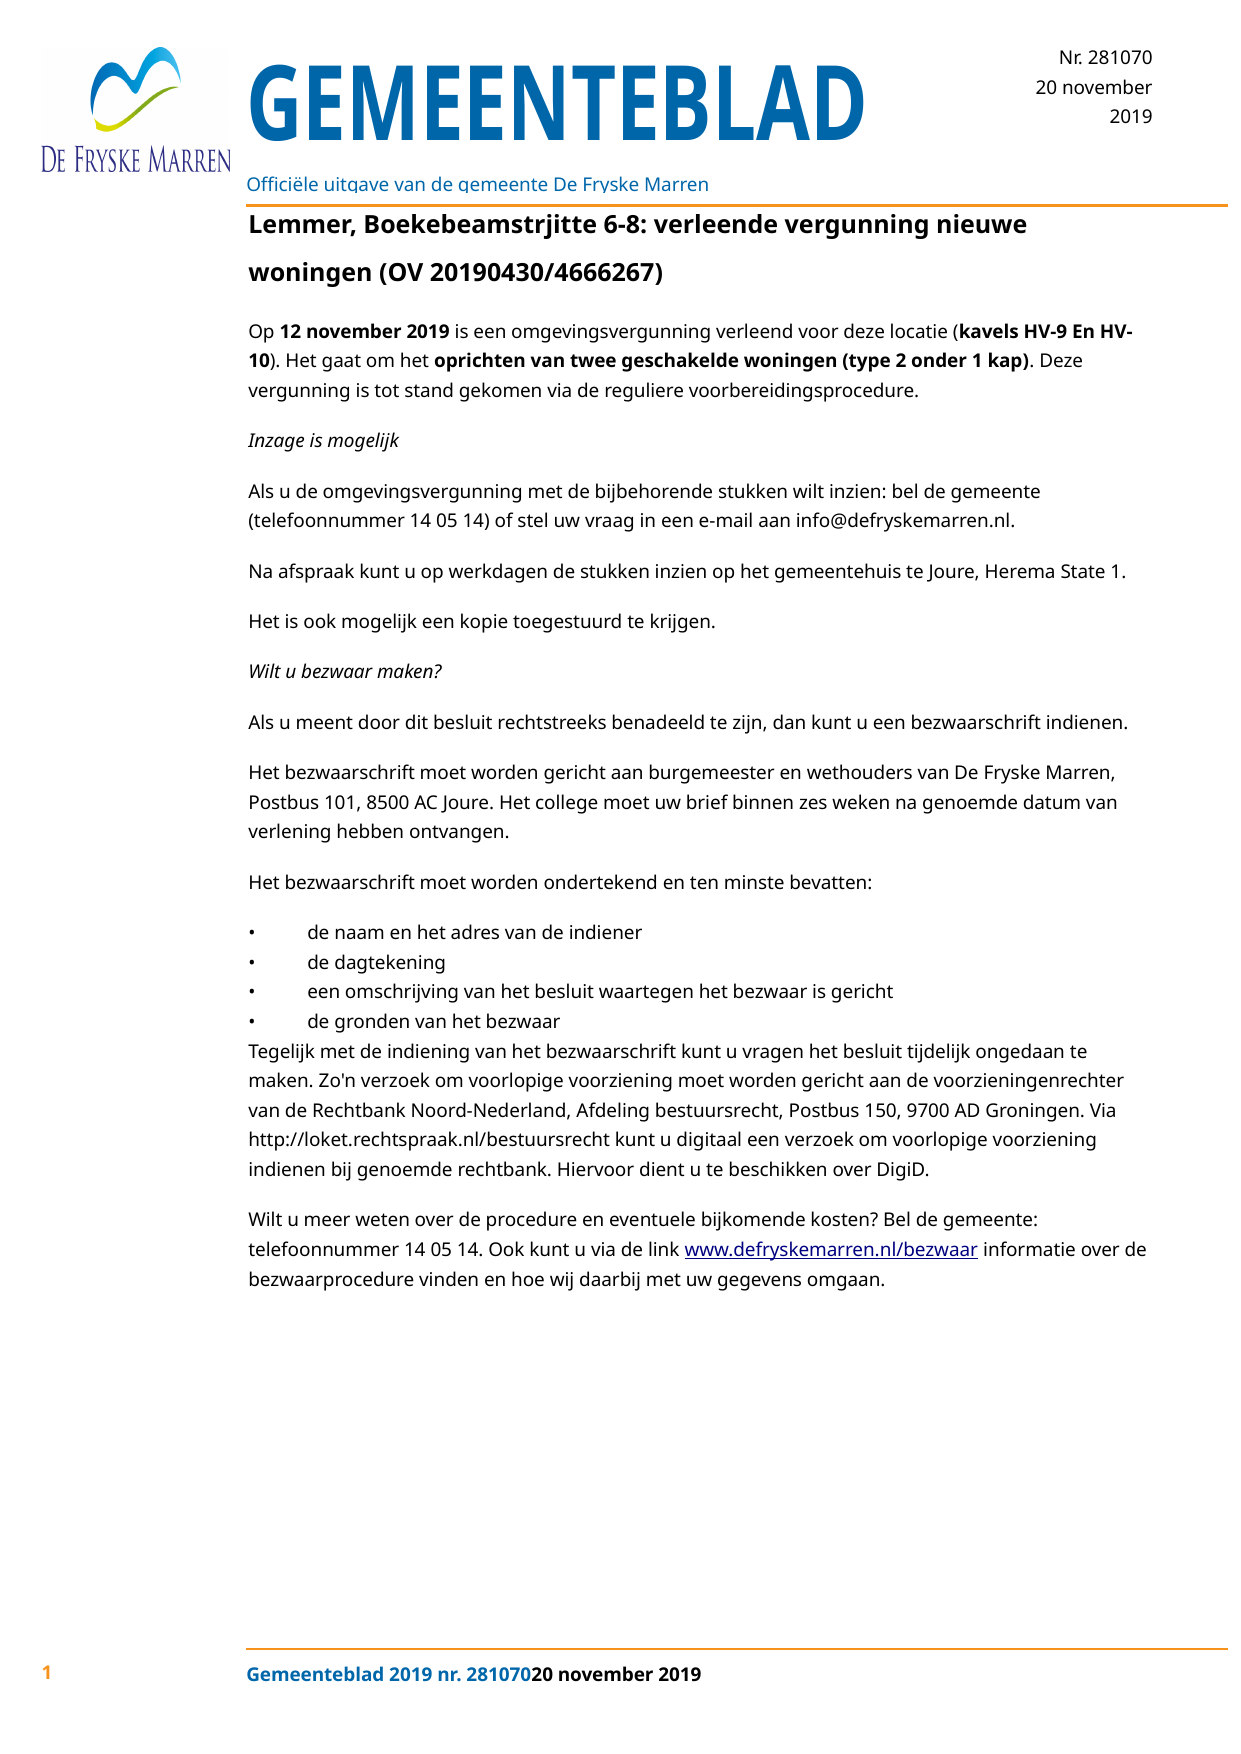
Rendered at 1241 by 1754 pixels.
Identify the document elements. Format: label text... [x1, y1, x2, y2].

text Tegelijk met de indiening van het bezwaarschrift kunt u vragen het besluit tijdelijk ongedaan te maken. Zo'n verzoek om voorlopige voorziening moet worden gericht aan de voorzieningenrechter van de Rechtbank Noord-Nederland, Afdeling bestuursrecht, Postbus 150, 9700 AD Groningen. Via http://loket.rechtspraak.nl/bestuursrecht kunt u digitaal een verzoek om voorlopige voorziening indienen bij genoemde rechtbank. Hiervoor dient u te beschikken over DigiD. [248, 1038, 1152, 1182]
text Na afspraak kunt u op werkdagen de stukken inzien op het gemeentehuis te Joure, Herema State 1. [248, 558, 1152, 584]
text Als u de omgevingsvergunning met de bijbehorende stukken wilt inzien: bel de gemeente (telefoonnummer 14 05 14) of stel uw vraag in een e-mail aan info@defryskemarren.nl. [248, 478, 1152, 533]
text Het is ook mogelijk een kopie toegestuurd te krijgen. [248, 608, 1152, 634]
list een omschrijving van het besluit waartegen het bezwaar is gericht [248, 979, 1152, 1004]
list de dagtekening [248, 949, 1152, 975]
text Het bezwaarschrift moet worden ondertekend en ten minste bevatten: [248, 869, 1152, 895]
list de naam en het adres van de indiener [248, 919, 1152, 945]
text Wilt u meer weten over de procedure en eventuele bijkomende kosten? Bel de gemeente: telefoonnummer 14 05 14. Ook kunt u via de link www.defryskemarren.nl/bezwaar informatie over de bezwaarprocedure vinden en hoe wij daarbij met uw gegevens omgaan. [248, 1207, 1152, 1292]
text Het bezwaarschrift moet worden gericht aan burgemeester en wethouders van De Fryske Marren, Postbus 101, 8500 AC Joure. Het college moet uw brief binnen zes weken na genoemde datum van verlening hebben ontvangen. [248, 759, 1152, 844]
list de gronden van het bezwaar [248, 1008, 1152, 1034]
text Lemmer, Boekebeamstrjitte 6-8: verleende vergunning nieuwe woningen (OV 20190430/4666267) [248, 207, 1152, 288]
text Inzage is mogelijk [248, 427, 1152, 453]
text Wilt u bezwaar maken? [248, 659, 1152, 684]
text Op 12 november 2019 is een omgevingsvergunning verleend voor deze locatie (kavels HV-9 En HV-10). Het gaat om het oprichten van twee geschakelde woningen (type 2 onder 1 kap). Deze vergunning is tot stand gekomen via de reguliere voorbereidingsprocedure. [248, 318, 1152, 403]
picture [41, 47, 231, 172]
text Als u meent door dit besluit rechtstreeks benadeeld te zijn, dan kunt u een bezwaarschrift indienen. [248, 709, 1152, 735]
